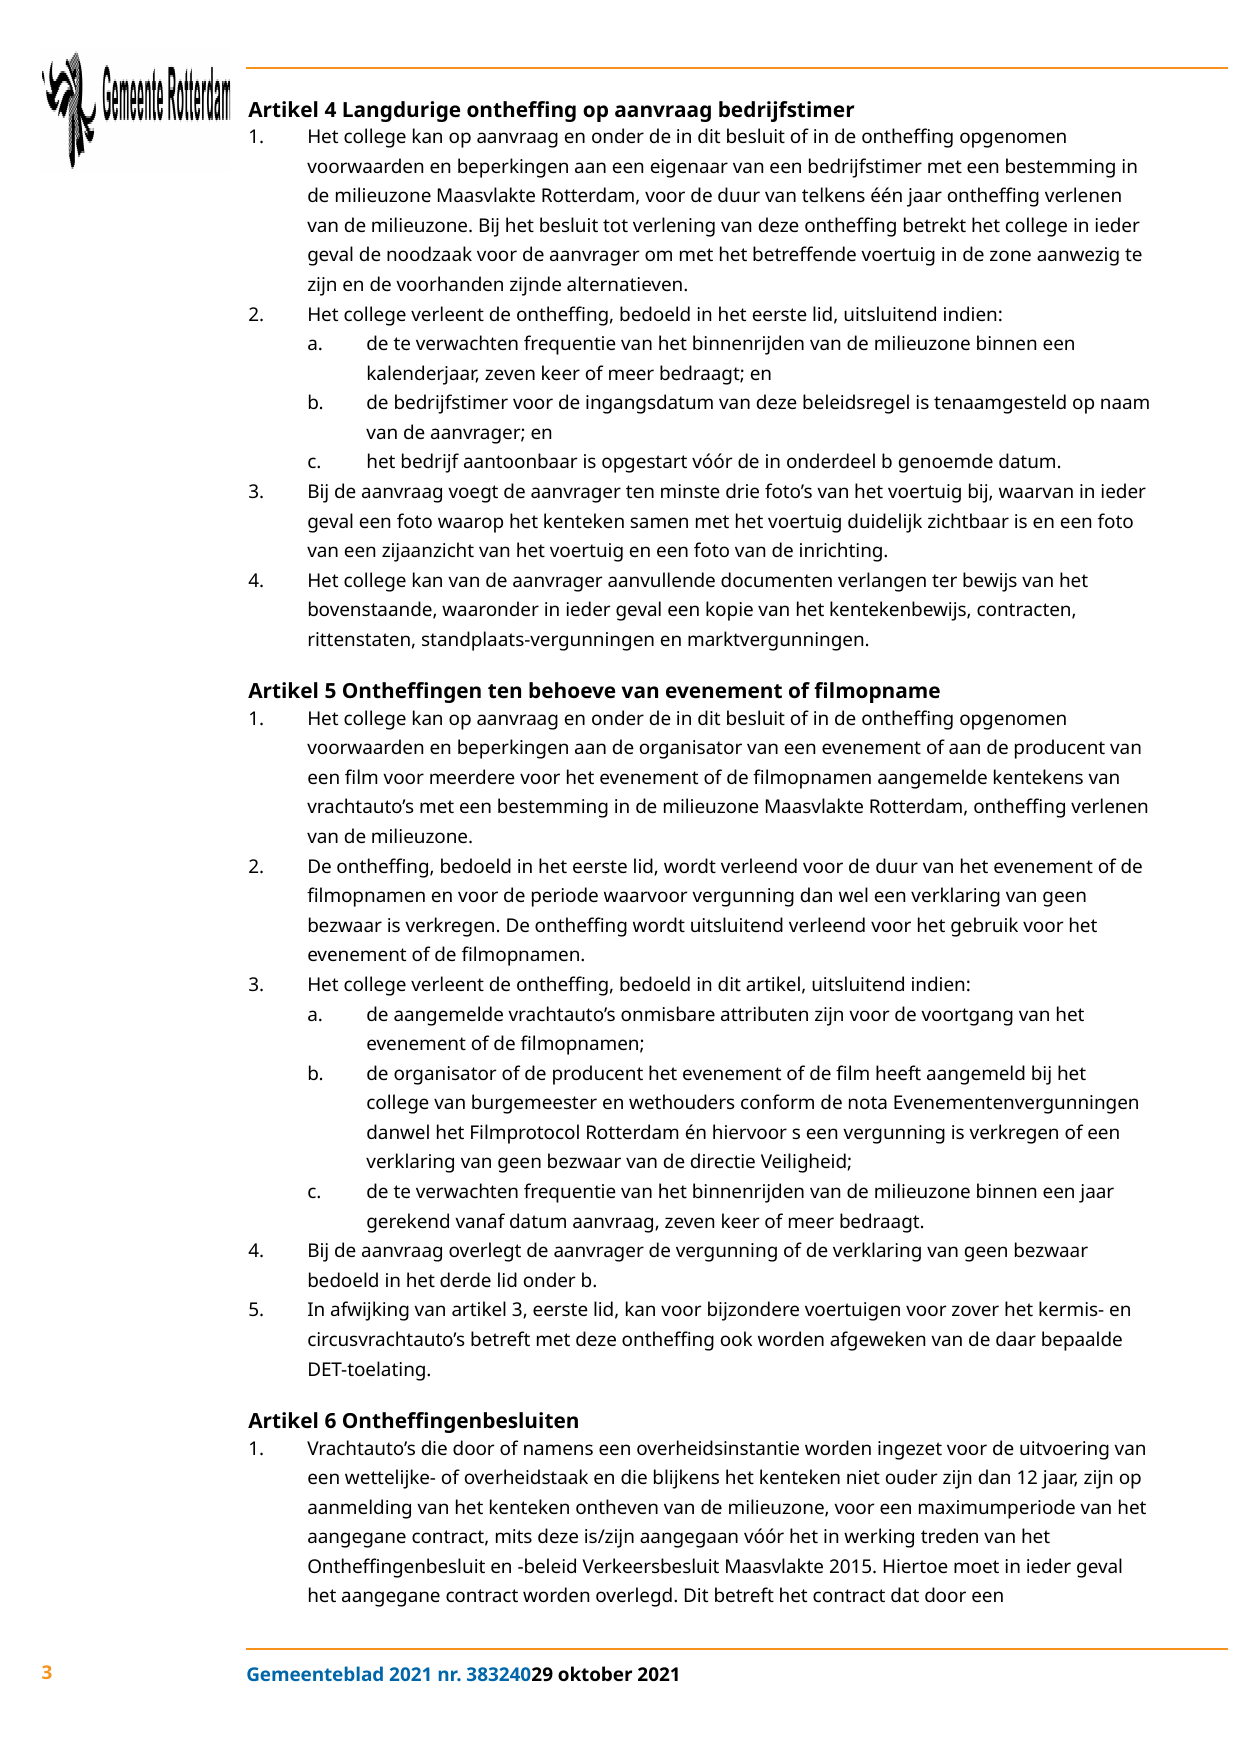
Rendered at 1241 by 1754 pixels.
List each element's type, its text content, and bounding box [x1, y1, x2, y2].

list de organisator of de producent het evenement of de film heeft aangemeld bij het college van burgemeester en wethouders conform de nota Evenementenvergunningen danwel het Filmprotocol Rotterdam én hiervoor s een vergunning is verkregen of een verklaring van geen bezwaar van de directie Veiligheid; [307, 1060, 1152, 1174]
list Bij de aanvraag overlegt de aanvrager de vergunning of de verklaring van geen bezwaar bedoeld in het derde lid onder b. [248, 1237, 1152, 1293]
list het bedrijf aantoonbaar is opgestart vóór de in onderdeel b genoemde datum. [307, 449, 1152, 474]
list Het college verleent de ontheffing, bedoeld in dit artikel, uitsluitend indien: [248, 971, 1152, 997]
list Bij de aanvraag voegt de aanvrager ten minste drie foto’s van het voertuig bij, waarvan in ieder geval een foto waarop het kenteken samen met het voertuig duidelijk zichtbaar is en een foto van een zijaanzicht van het voertuig en een foto van de inrichting. [248, 478, 1152, 563]
list Het college verleent de ontheffing, bedoeld in het eerste lid, uitsluitend indien: [248, 301, 1152, 326]
list de te verwachten frequentie van het binnenrijden van de milieuzone binnen een jaar gerekend vanaf datum aanvraag, zeven keer of meer bedraagt. [307, 1178, 1152, 1234]
list Het college kan op aanvraag en onder de in dit besluit of in de ontheffing opgenomen voorwaarden en beperkingen aan een eigenaar van een bedrijfstimer met een bestemming in de milieuzone Maasvlakte Rotterdam, voor de duur van telkens één jaar ontheffing verlenen van de milieuzone. Bij het besluit tot verlening van deze ontheffing betrekt het college in ieder geval de noodzaak voor de aanvrager om met het betreffende voertuig in de zone aanwezig te zijn en de voorhanden zijnde alternatieven. [248, 123, 1152, 297]
list Het college kan van de aanvrager aanvullende documenten verlangen ter bewijs van het bovenstaande, waaronder in ieder geval een kopie van het kentekenbewijs, contracten, rittenstaten, standplaats-vergunningen en marktvergunningen. [248, 567, 1152, 652]
picture [41, 47, 231, 172]
list De ontheffing, bedoeld in het eerste lid, wordt verleend voor de duur van het evenement of de filmopnamen en voor de periode waarvoor vergunning dan wel een verklaring van geen bezwaar is verkregen. De ontheffing wordt uitsluitend verleend voor het gebruik voor het evenement of de filmopnamen. [248, 853, 1152, 967]
list de bedrijfstimer voor de ingangsdatum van deze beleidsregel is tenaamgesteld op naam van de aanvrager; en [307, 389, 1152, 445]
list Vrachtauto’s die door of namens een overheidsinstantie worden ingezet voor de uitvoering van een wettelijke- of overheidstaak en die blijkens het kenteken niet ouder zijn dan 12 jaar, zijn op aanmelding van het kenteken ontheven van de milieuzone, voor een maximumperiode van het aangegane contract, mits deze is/zijn aangegaan vóór het in werking treden van het Ontheffingenbesluit en -beleid Verkeersbesluit Maasvlakte 2015. Hiertoe moet in ieder geval het aangegane contract worden overlegd. Dit betreft het contract dat door een [248, 1435, 1152, 1608]
list In afwijking van artikel 3, eerste lid, kan voor bijzondere voertuigen voor zover het kermis- en circusvrachtauto’s betreft met deze ontheffing ook worden afgeweken van de daar bepaalde DET-toelating. [248, 1297, 1152, 1382]
text Artikel 6 Ontheffingenbesluiten [248, 1406, 1152, 1435]
text Artikel 4 Langdurige ontheffing op aanvraag bedrijfstimer [248, 95, 1152, 123]
list de aangemelde vrachtauto’s onmisbare attributen zijn voor de voortgang van het evenement of de filmopnamen; [307, 1001, 1152, 1056]
list Het college kan op aanvraag en onder de in dit besluit of in de ontheffing opgenomen voorwaarden en beperkingen aan de organisator van een evenement of aan de producent van een film voor meerdere voor het evenement of de filmopnamen aangemelde kentekens van vrachtauto’s met een bestemming in de milieuzone Maasvlakte Rotterdam, ontheffing verlenen van de milieuzone. [248, 705, 1152, 849]
list de te verwachten frequentie van het binnenrijden van de milieuzone binnen een kalenderjaar, zeven keer of meer bedraagt; en [307, 330, 1152, 386]
text Artikel 5 Ontheffingen ten behoeve van evenement of filmopname [248, 677, 1152, 705]
